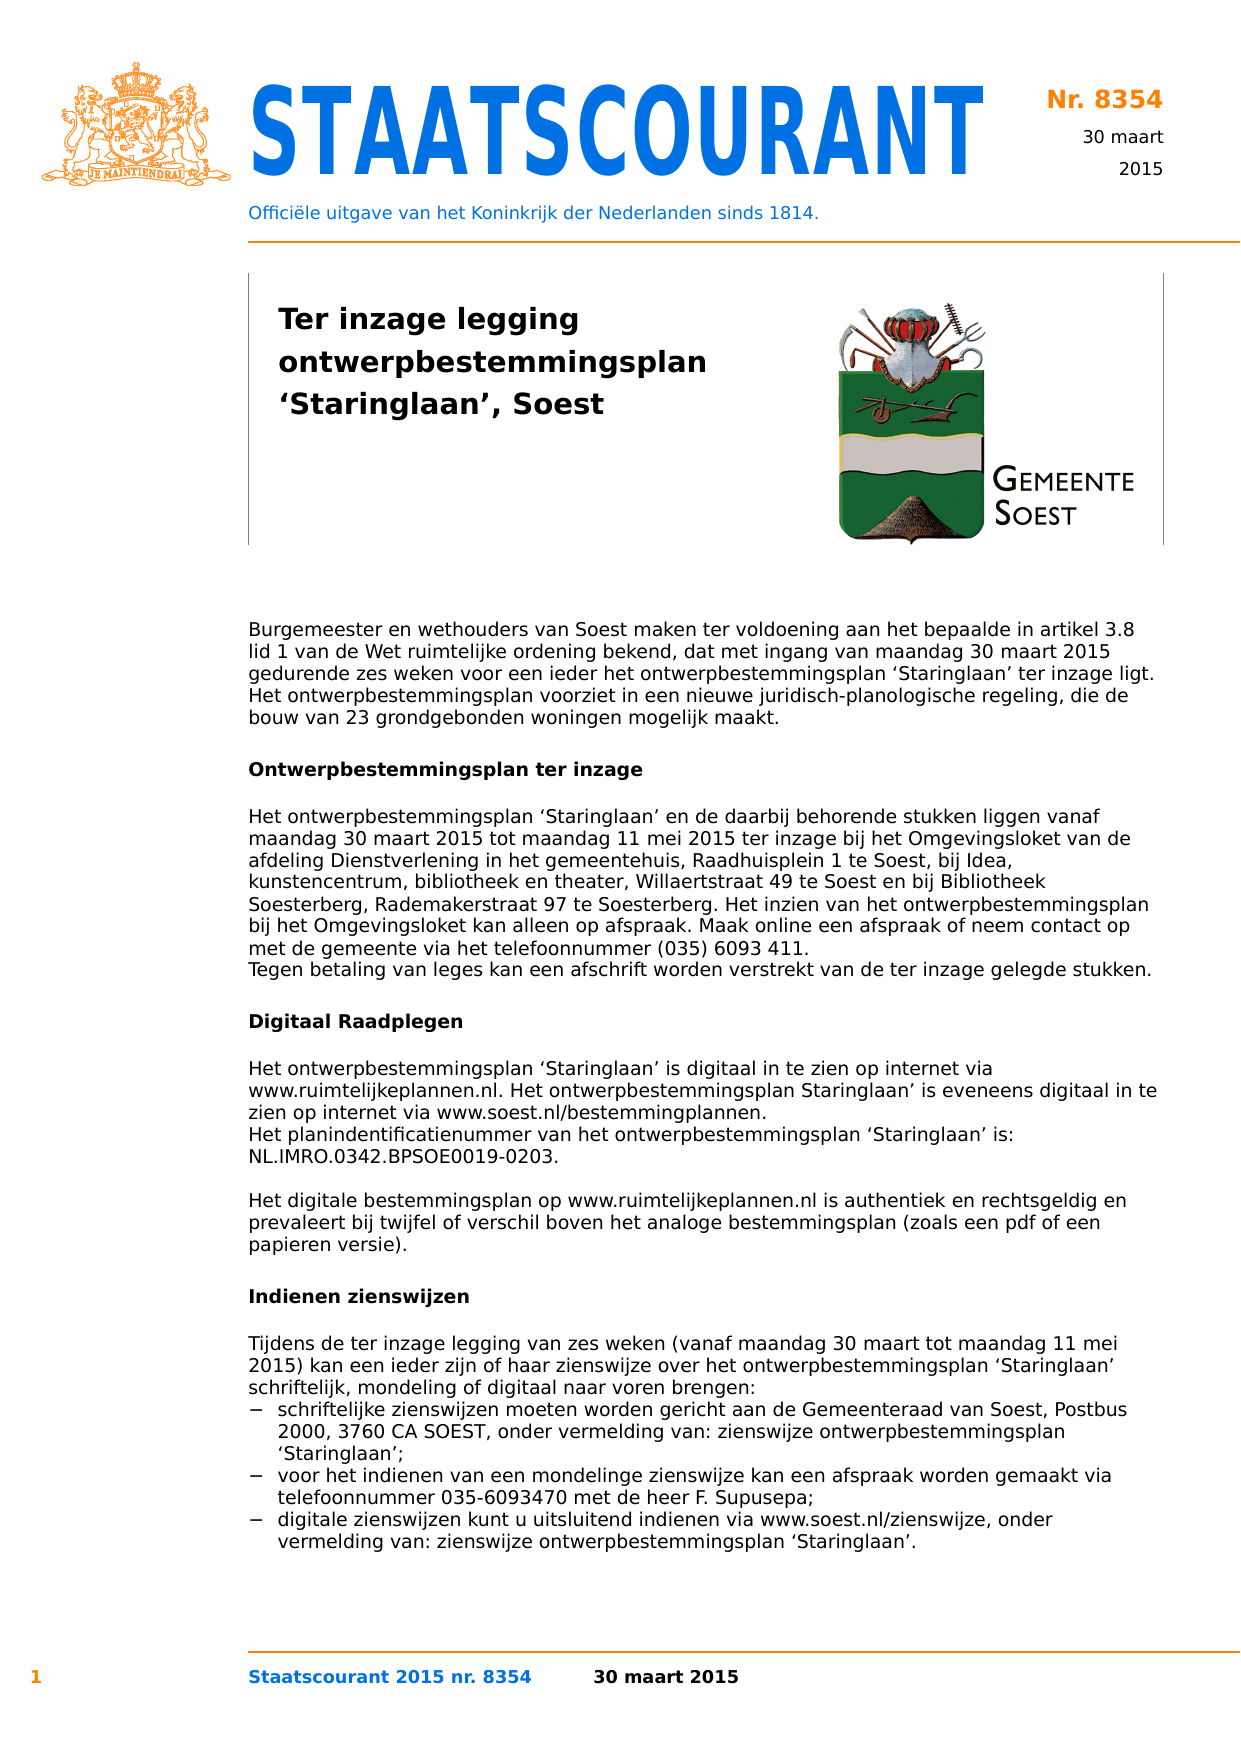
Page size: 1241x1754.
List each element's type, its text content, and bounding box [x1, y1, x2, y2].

text − schriftelijke zienswijzen moeten worden gericht aan de Gemeenteraad van Soest, Postbus 2000, 3760 CA SOEST, onder vermelding van: zienswijze ontwerpbestemmingsplan ‘Staringlaan’; [248, 1399, 1163, 1465]
table_cell 30 maart [998, 121, 1240, 153]
text Het digitale bestemmingsplan op www.ruimtelijkeplannen.nl is authentiek en rechtsgeldig en prevaleert bij twijfel of verschil boven het analoge bestemmingsplan (zoals een pdf of een papieren versie). [248, 1190, 1163, 1256]
text Het ontwerpbestemmingsplan ‘Staringlaan’ en de daarbij behorende stukken liggen vanaf maandag 30 maart 2015 tot maandag 11 mei 2015 ter inzage bij het Omgevingsloket van de afdeling Dienstverlening in het gemeentehuis, Raadhuisplein 1 te Soest, bij Idea, kunstencentrum, bibliotheek en theater, Willaertstraat 49 te Soest en bij Bibliotheek Soesterberg, Rademakerstraat 97 te Soesterberg. Het inzien van het ontwerpbestemmingsplan bij het Omgevingsloket kan alleen op afspraak. Maak online een afspraak of neem contact op met de gemeente via het telefoonnummer (035) 6093 411. [248, 806, 1163, 959]
table_header Nr. 8354 [998, 62, 1240, 121]
subtitle Ontwerpbestemmingsplan ter inzage [248, 758, 1163, 781]
picture [838, 302, 1134, 545]
text Het ontwerpbestemmingsplan ‘Staringlaan’ is digitaal in te zien op internet via www.ruimtelijkeplannen.nl. Het ontwerpbestemmingsplan Staringlaan’ is eveneens digitaal in te zien op internet via www.soest.nl/bestemmingplannen. [248, 1058, 1163, 1124]
table_cell Officiële uitgave van het Koninkrijk der Nederlanden sinds 1814. [248, 203, 1240, 241]
text − voor het indienen van een mondelinge zienswijze kan een afspraak worden gemaakt via telefoonnummer 035-6093470 met de heer F. Supusepa; [248, 1465, 1163, 1509]
picture [41, 62, 231, 186]
text Het planindentificatienummer van het ontwerpbestemmingsplan ‘Staringlaan’ is: [248, 1124, 1163, 1146]
subtitle Ter inzage legging ontwerpbestemmingsplan ‘Staringlaan’, Soest [249, 273, 1163, 545]
subtitle Digitaal Raadplegen [248, 1011, 1163, 1033]
text − digitale zienswijzen kunt u uitsluitend indienen via www.soest.nl/zienswijze, onder vermelding van: zienswijze ontwerpbestemmingsplan ‘Staringlaan’. [248, 1509, 1163, 1553]
table_header [25, 62, 248, 241]
text NL.IMRO.0342.BPSOE0019-0203. [248, 1146, 1163, 1168]
text Tijdens de ter inzage legging van zes weken (vanaf maandag 30 maart tot maandag 11 mei 2015) kan een ieder zijn of haar zienswijze over het ontwerpbestemmingsplan ‘Staringlaan’ schriftelijk, mondeling of digitaal naar voren brengen: [248, 1333, 1163, 1399]
table_header STAATSCOURANT [248, 62, 998, 203]
subtitle Indienen zienswijzen [248, 1286, 1163, 1308]
text Burgemeester en wethouders van Soest maken ter voldoening aan het bepaalde in artikel 3.8 lid 1 van de Wet ruimtelijke ordening bekend, dat met ingang van maandag 30 maart 2015 gedurende zes weken voor een ieder het ontwerpbestemmingsplan ‘Staringlaan’ ter inzage ligt. Het ontwerpbestemmingsplan voorziet in een nieuwe juridisch-planologische regeling, die de bouw van 23 grondgebonden woningen mogelijk maakt. [248, 619, 1163, 728]
table_cell 2015 [998, 153, 1240, 203]
text Tegen betaling van leges kan een afschrift worden verstrekt van de ter inzage gelegde stukken. [248, 959, 1163, 981]
